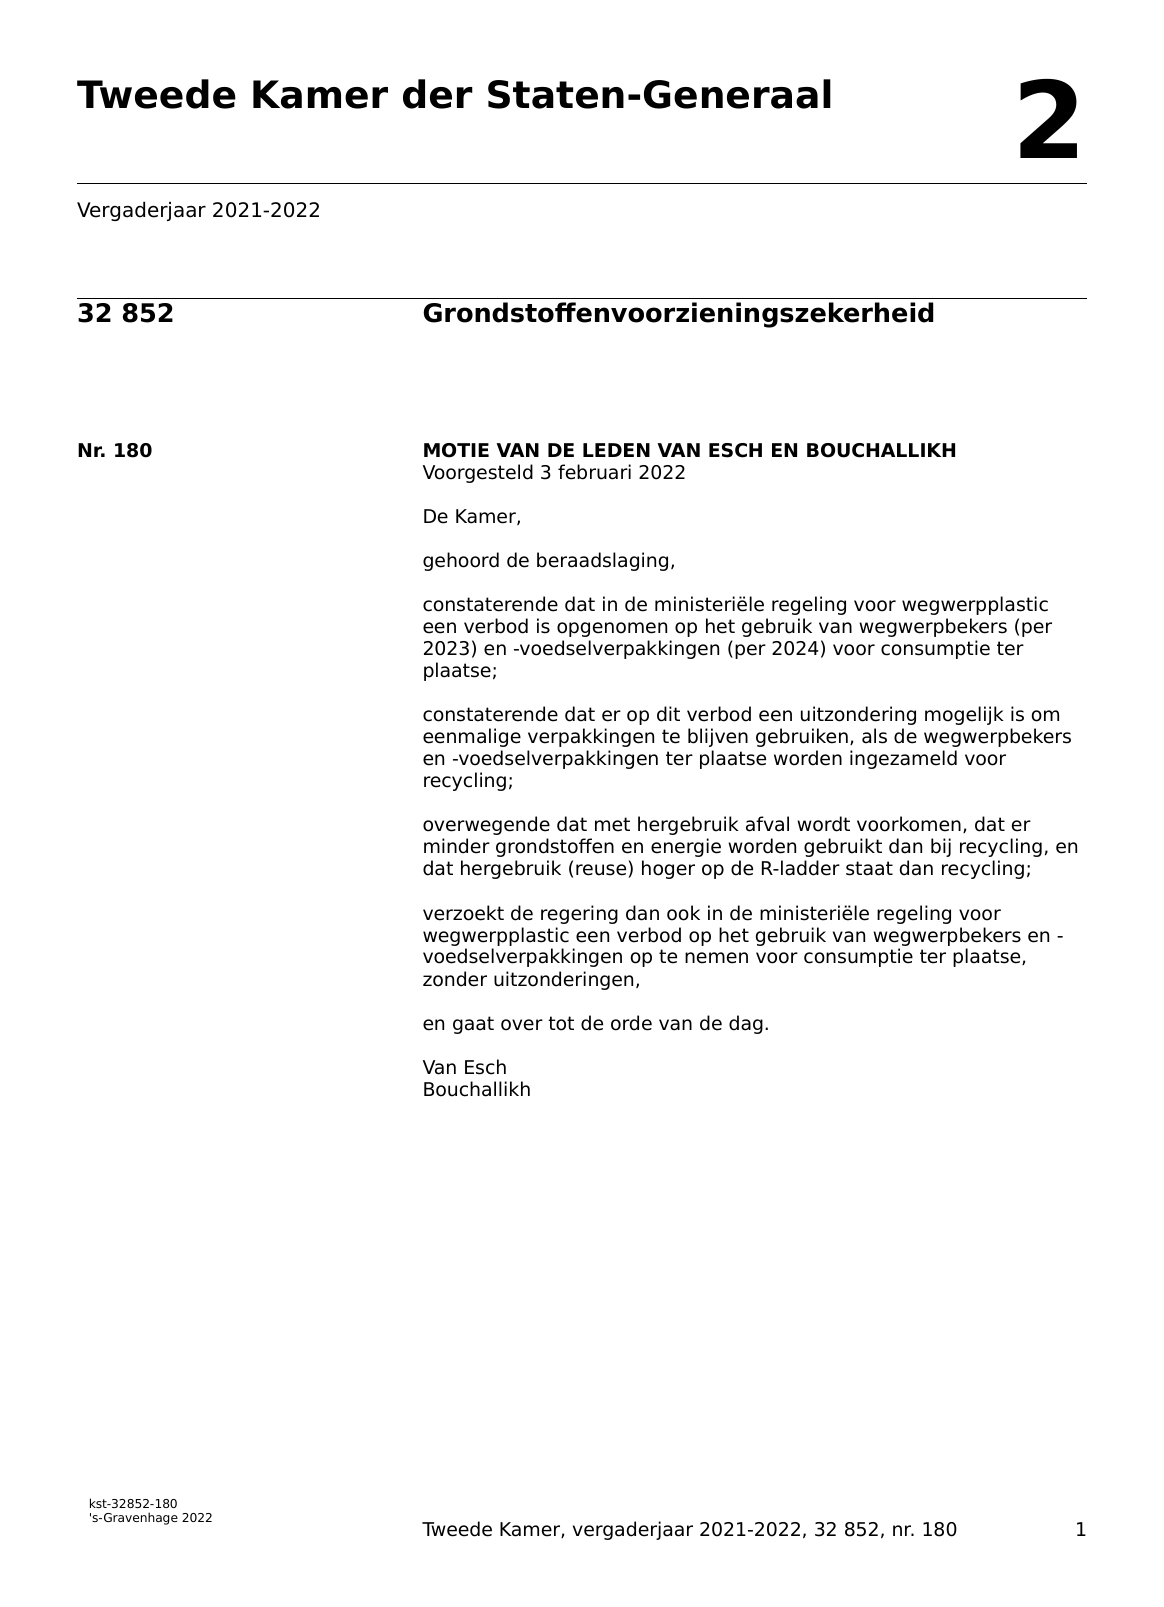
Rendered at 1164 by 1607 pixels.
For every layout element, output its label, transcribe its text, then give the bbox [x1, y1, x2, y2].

text Van Esch [422, 1057, 1087, 1079]
text Bouchallikh [422, 1079, 1087, 1101]
text kst-32852-180 [88, 1497, 323, 1511]
text De Kamer, [422, 506, 1087, 528]
text verzoekt de regering dan ook in de ministeriële regeling voor wegwerpplastic een verbod op het gebruik van wegwerpbekers en -voedselverpakkingen op te nemen voor consumptie ter plaatse, zonder uitzonderingen, [422, 902, 1087, 990]
text constaterende dat in de ministeriële regeling voor wegwerpplastic een verbod is opgenomen op het gebruik van wegwerpbekers (per 2023) en -voedselverpakkingen (per 2024) voor consumptie ter plaatse; [422, 594, 1087, 682]
table_header 2 [886, 59, 1087, 183]
text overwegende dat met hergebruik afval wordt voorkomen, dat er minder grondstoffen en energie worden gebruikt dan bij recycling, en dat hergebruik (reuse) hoger op de R-ladder staat dan recycling; [422, 814, 1087, 880]
subtitle 32 852 Grondstoffenvoorzieningszekerheid [77, 299, 1087, 329]
text 's-Gravenhage 2022 [88, 1511, 323, 1525]
text en gaat over tot de orde van de dag. [422, 1013, 1087, 1034]
text constaterende dat er op dit verbod een uitzondering mogelijk is om eenmalige verpakkingen te blijven gebruiken, als de wegwerpbekers en -voedselverpakkingen ter plaatse worden ingezameld voor recycling; [422, 704, 1087, 792]
text Voorgesteld 3 februari 2022 [422, 462, 1087, 484]
table_cell Vergaderjaar 2021-2022 [77, 184, 1087, 298]
table_header Tweede Kamer der Staten-Generaal [77, 59, 886, 183]
subtitle Nr. 180 MOTIE VAN DE LEDEN VAN ESCH EN BOUCHALLIKH [77, 440, 1087, 462]
text gehoord de beraadslaging, [422, 550, 1087, 572]
